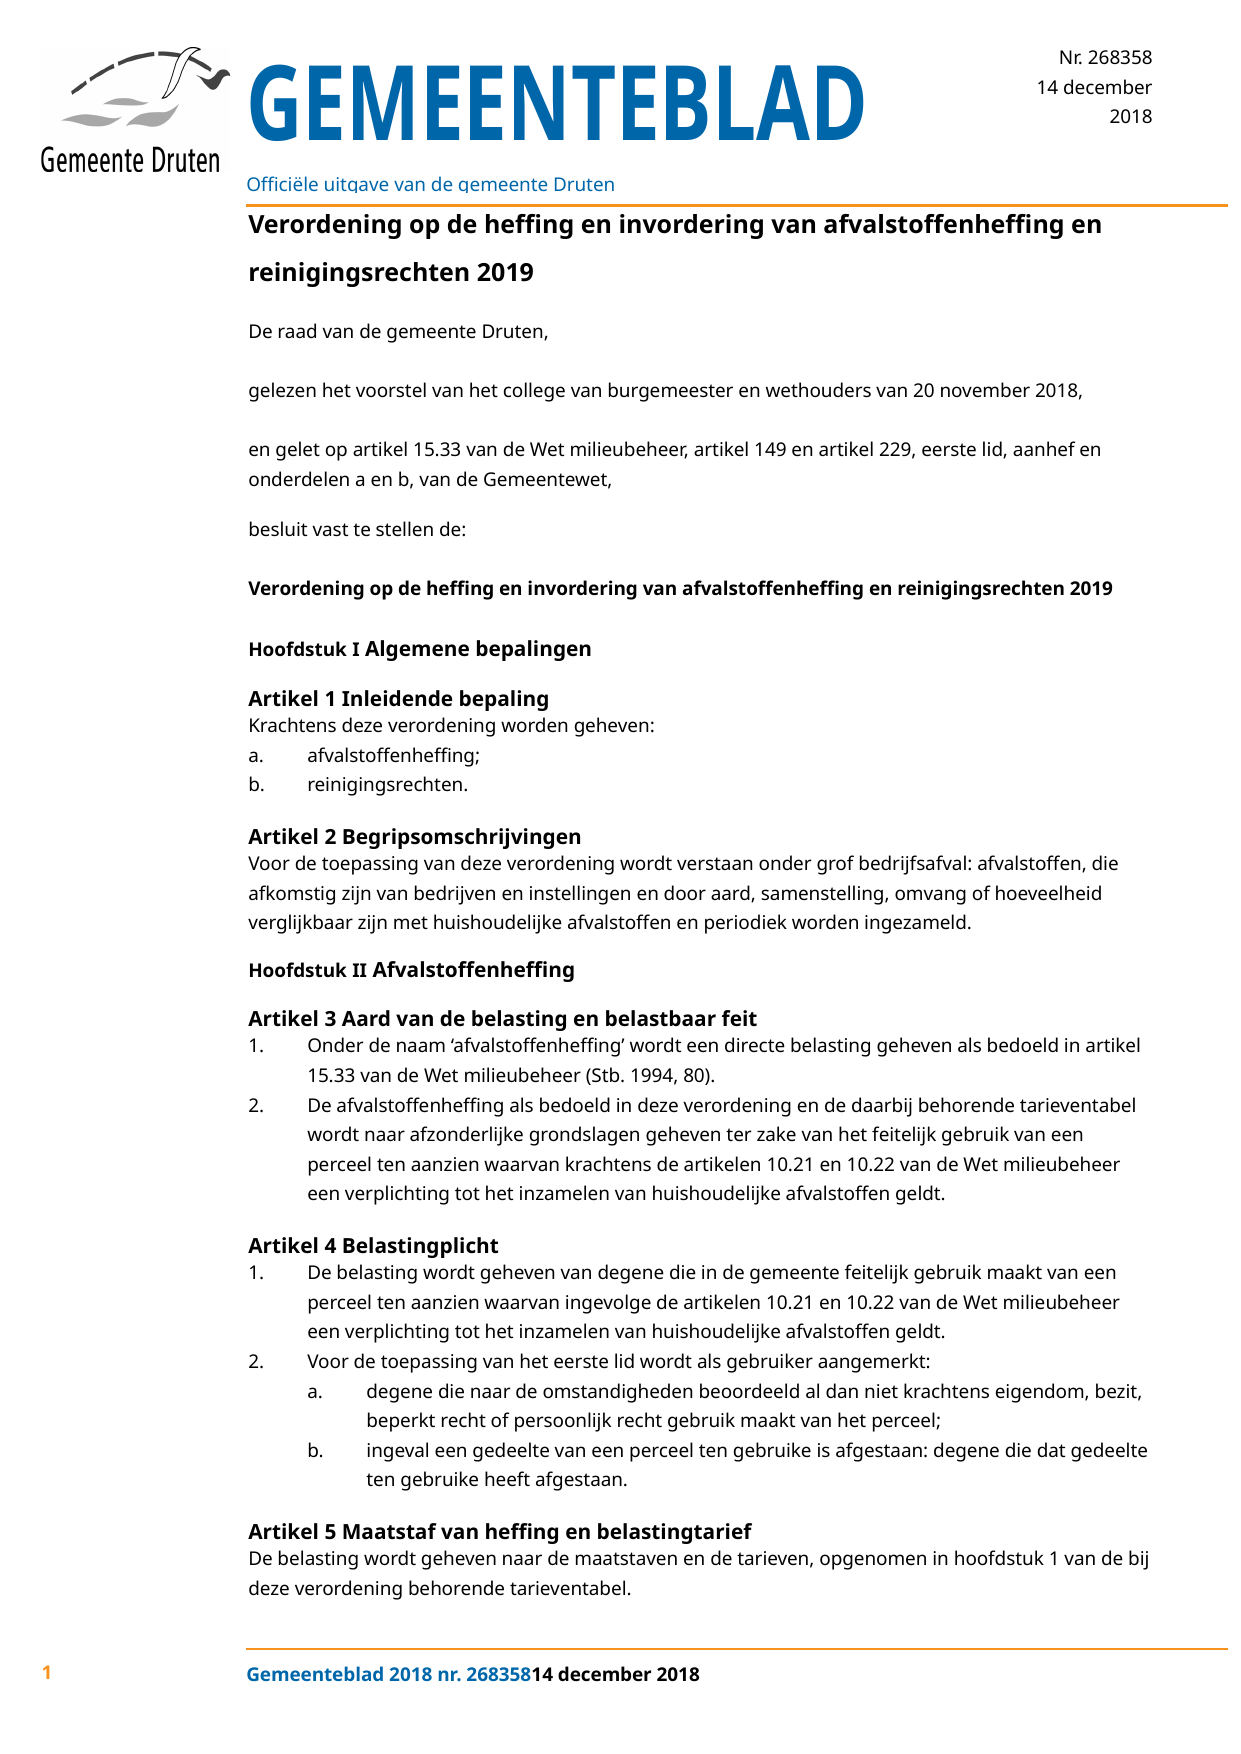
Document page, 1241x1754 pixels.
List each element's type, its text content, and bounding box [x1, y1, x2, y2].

text Voor de toepassing van deze verordening wordt verstaan onder grof bedrijfsafval: afvalstoffen, die afkomstig zijn van bedrijven en instellingen en door aard, samenstelling, omvang of hoeveelheid verglijkbaar zijn met huishoudelijke afvalstoffen en periodiek worden ingezameld. [248, 850, 1152, 935]
text Verordening op de heffing en invordering van afvalstoffenheffing en reinigingsrechten 2019 [248, 207, 1152, 288]
text gelezen het voorstel van het college van burgemeester en wethouders van 20 november 2018, [248, 377, 1152, 403]
picture [41, 47, 231, 172]
text Krachtens deze verordening worden geheven: [248, 712, 1152, 738]
text Artikel 3 Aard van de belasting en belastbaar feit [248, 1004, 1152, 1033]
text besluit vast te stellen de: [248, 516, 1152, 542]
text Artikel 1 Inleidende bepaling [248, 684, 1152, 712]
text Artikel 5 Maatstaf van heffing en belastingtarief [248, 1517, 1152, 1545]
text Verordening op de heffing en invordering van afvalstoffenheffing en reinigingsrechten 2019 [248, 575, 1152, 601]
list Onder de naam ‘afvalstoffenheffing’ wordt een directe belasting geheven als bedoeld in artikel 15.33 van de Wet milieubeheer (Stb. 1994, 80). [248, 1033, 1152, 1088]
list ingeval een gedeelte van een perceel ten gebruike is afgestaan: degene die dat gedeelte ten gebruike heeft afgestaan. [307, 1437, 1152, 1492]
list De belasting wordt geheven van degene die in de gemeente feitelijk gebruik maakt van een perceel ten aanzien waarvan ingevolge de artikelen 10.21 en 10.22 van de Wet milieubeheer een verplichting tot het inzamelen van huishoudelijke afvalstoffen geldt. [248, 1259, 1152, 1344]
text Hoofdstuk I Algemene bepalingen [248, 634, 1152, 663]
text De raad van de gemeente Druten, [248, 318, 1152, 344]
list Voor de toepassing van het eerste lid wordt als gebruiker aangemerkt: [248, 1348, 1152, 1374]
text en gelet op artikel 15.33 van de Wet milieubeheer, artikel 149 en artikel 229, eerste lid, aanhef en onderdelen a en b, van de Gemeentewet, [248, 436, 1152, 492]
text Hoofdstuk II Afvalstoffenheffing [248, 955, 1152, 983]
list afvalstoffenheffing; [248, 742, 1152, 767]
text Artikel 4 Belastingplicht [248, 1231, 1152, 1259]
list reinigingsrechten. [248, 771, 1152, 797]
text Artikel 2 Begripsomschrijvingen [248, 822, 1152, 850]
list De afvalstoffenheffing als bedoeld in deze verordening en de daarbij behorende tarieventabel wordt naar afzonderlijke grondslagen geheven ter zake van het feitelijk gebruik van een perceel ten aanzien waarvan krachtens de artikelen 10.21 en 10.22 van de Wet milieubeheer een verplichting tot het inzamelen van huishoudelijke afvalstoffen geldt. [248, 1092, 1152, 1206]
text De belasting wordt geheven naar de maatstaven en de tarieven, opgenomen in hoofdstuk 1 van de bij deze verordening behorende tarieventabel. [248, 1545, 1152, 1601]
list degene die naar de omstandigheden beoordeeld al dan niet krachtens eigendom, bezit, beperkt recht of persoonlijk recht gebruik maakt van het perceel; [307, 1378, 1152, 1433]
